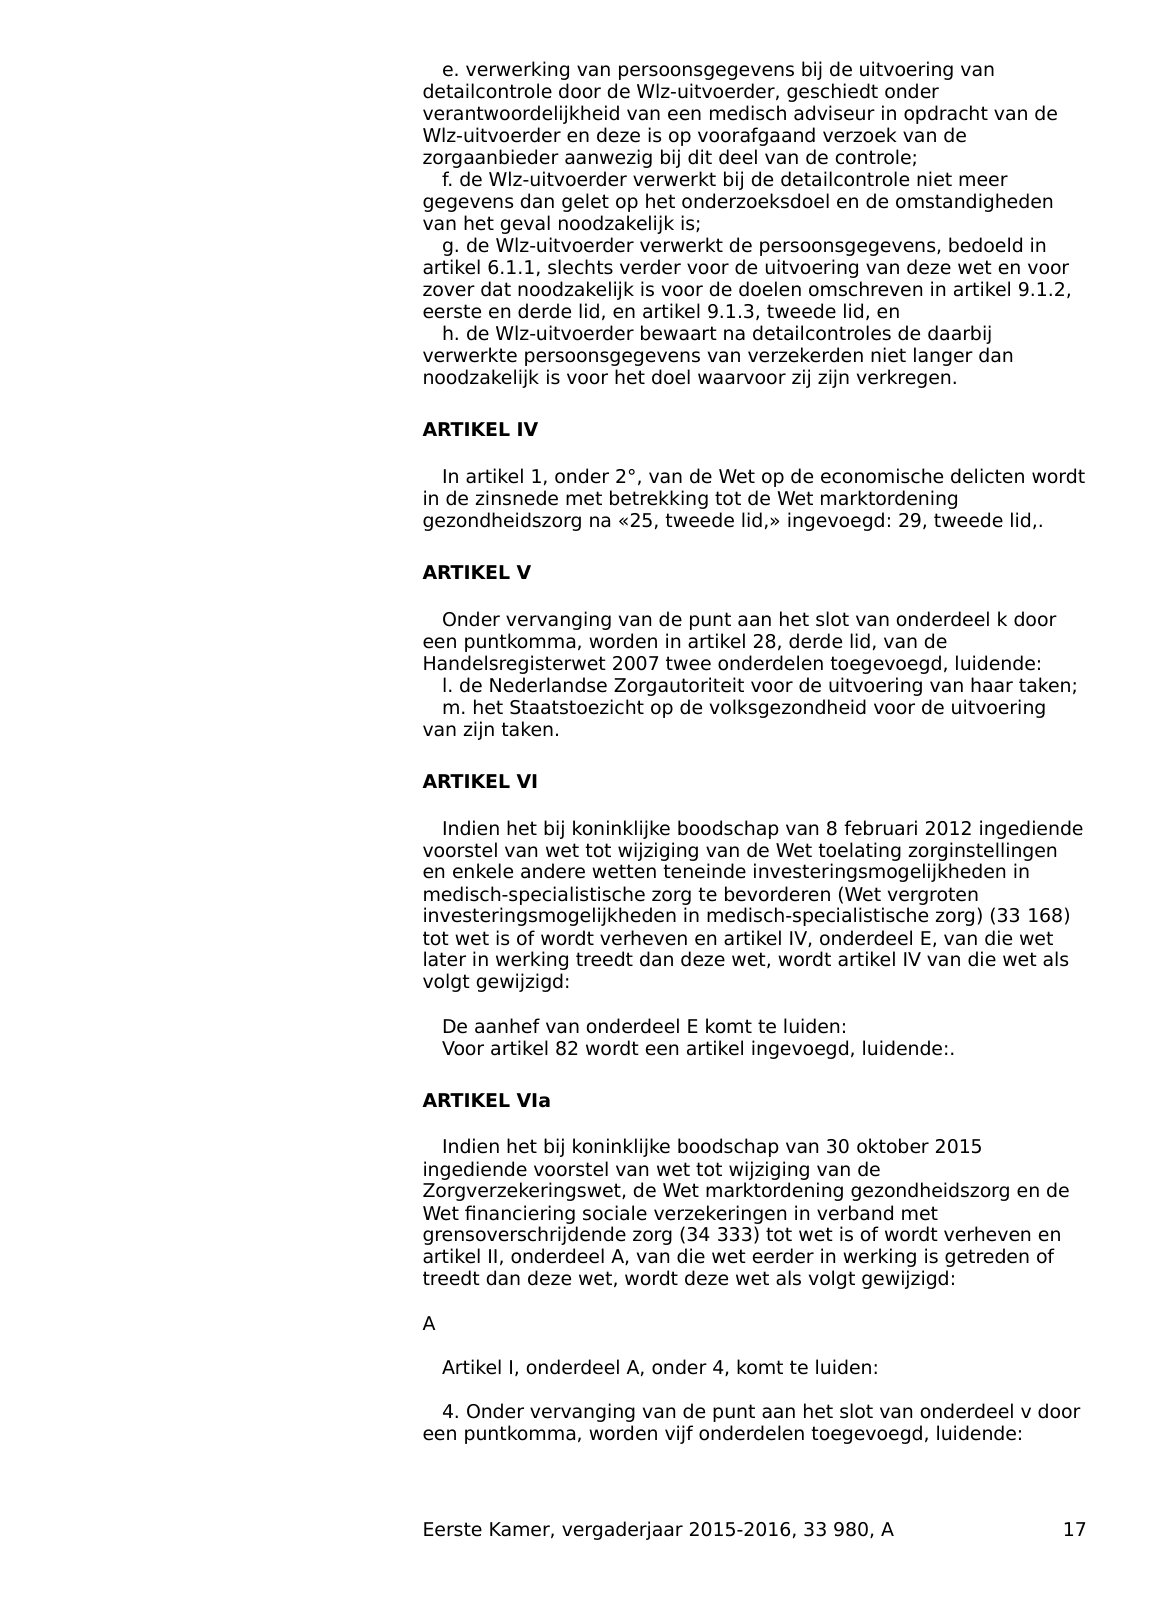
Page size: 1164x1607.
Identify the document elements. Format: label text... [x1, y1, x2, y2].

text f. de Wlz-uitvoerder verwerkt bij de detailcontrole niet meer gegevens dan gelet op het onderzoeksdoel en de omstandigheden van het geval noodzakelijk is; [422, 169, 1087, 235]
text Onder vervanging van de punt aan het slot van onderdeel k door een puntkomma, worden in artikel 28, derde lid, van de Handelsregisterwet 2007 twee onderdelen toegevoegd, luidende: [422, 609, 1087, 674]
text e. verwerking van persoonsgegevens bij de uitvoering van detailcontrole door de Wlz-uitvoerder, geschiedt onder verantwoordelijkheid van een medisch adviseur in opdracht van de Wlz-uitvoerder en deze is op voorafgaand verzoek van de zorgaanbieder aanwezig bij dit deel van de controle; [422, 59, 1087, 169]
text Indien het bij koninklijke boodschap van 8 februari 2012 ingediende voorstel van wet tot wijziging van de Wet toelating zorginstellingen en enkele andere wetten teneinde investeringsmogelijkheden in medisch-specialistische zorg te bevorderen (Wet vergroten investeringsmogelijkheden in medisch-specialistische zorg) (33 168) tot wet is of wordt verheven en artikel IV, onderdeel E, van die wet later in werking treedt dan deze wet, wordt artikel IV van die wet als volgt gewijzigd: [422, 817, 1087, 993]
text A [422, 1312, 1087, 1334]
text 4. Onder vervanging van de punt aan het slot van onderdeel v door een puntkomma, worden vijf onderdelen toegevoegd, luidende: [422, 1401, 1087, 1445]
text In artikel 1, onder 2°, van de Wet op de economische delicten wordt in de zinsnede met betrekking tot de Wet marktordening gezondheidszorg na «25, tweede lid,» ingevoegd: 29, tweede lid,. [422, 466, 1087, 532]
subtitle ARTIKEL IV [422, 419, 1087, 441]
text De aanhef van onderdeel E komt te luiden: [422, 1016, 1087, 1037]
text Voor artikel 82 wordt een artikel ingevoegd, luidende:. [422, 1037, 1087, 1059]
subtitle ARTIKEL VIa [422, 1089, 1087, 1111]
text Indien het bij koninklijke boodschap van 30 oktober 2015 ingediende voorstel van wet tot wijziging van de Zorgverzekeringswet, de Wet marktordening gezondheidszorg en de Wet financiering sociale verzekeringen in verband met grensoverschrijdende zorg (34 333) tot wet is of wordt verheven en artikel II, onderdeel A, van die wet eerder in werking is getreden of treedt dan deze wet, wordt deze wet als volgt gewijzigd: [422, 1136, 1087, 1290]
text h. de Wlz-uitvoerder bewaart na detailcontroles de daarbij verwerkte persoonsgegevens van verzekerden niet langer dan noodzakelijk is voor het doel waarvoor zij zijn verkregen. [422, 323, 1087, 389]
text l. de Nederlandse Zorgautoriteit voor de uitvoering van haar taken; [422, 674, 1087, 697]
subtitle ARTIKEL VI [422, 771, 1087, 792]
text Artikel I, onderdeel A, onder 4, komt te luiden: [422, 1357, 1087, 1379]
subtitle ARTIKEL V [422, 562, 1087, 584]
text g. de Wlz-uitvoerder verwerkt de persoonsgegevens, bedoeld in artikel 6.1.1, slechts verder voor de uitvoering van deze wet en voor zover dat noodzakelijk is voor de doelen omschreven in artikel 9.1.2, eerste en derde lid, en artikel 9.1.3, tweede lid, en [422, 235, 1087, 323]
text m. het Staatstoezicht op de volksgezondheid voor de uitvoering van zijn taken. [422, 697, 1087, 741]
